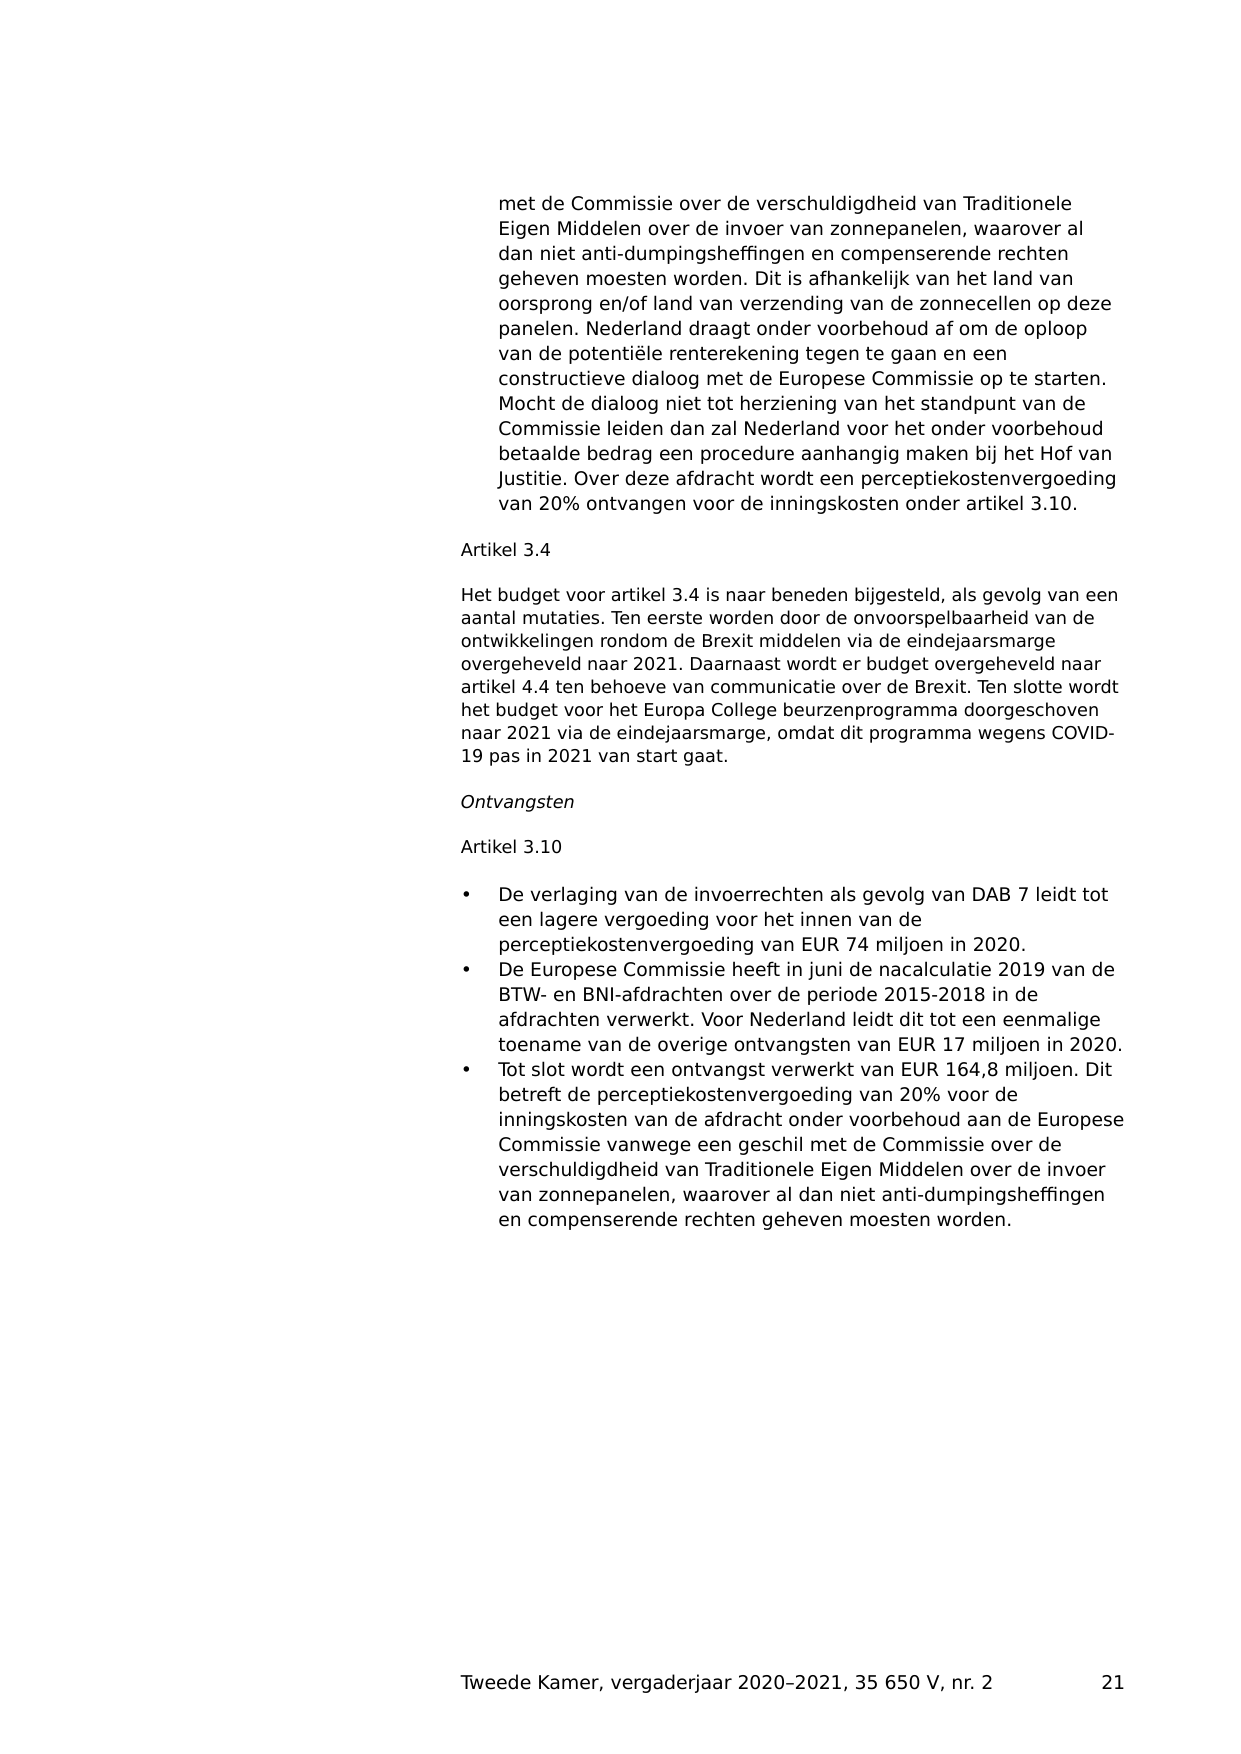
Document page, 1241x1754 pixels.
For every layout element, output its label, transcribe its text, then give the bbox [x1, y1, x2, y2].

list De verlaging van de invoerrechten als gevolg van DAB 7 leidt tot een lagere vergoeding voor het innen van de perceptiekostenvergoeding van EUR 74 miljoen in 2020. [461, 881, 1125, 956]
text Artikel 3.4 [461, 538, 1125, 561]
text Ontvangsten [461, 790, 1125, 813]
list met de Commissie over de verschuldigdheid van Traditionele Eigen Middelen over de invoer van zonnepanelen, waarover al dan niet anti-dumpingsheffingen en compenserende rechten geheven moesten worden. Dit is afhankelijk van het land van oorsprong en/of land van verzending van de zonnecellen op deze panelen. Nederland draagt onder voorbehoud af om de oploop van de potentiële renterekening tegen te gaan en een constructieve dialoog met de Europese Commissie op te starten. Mocht de dialoog niet tot herziening van het standpunt van de Commissie leiden dan zal Nederland voor het onder voorbehoud betaalde bedrag een procedure aanhangig maken bij het Hof van Justitie. Over deze afdracht wordt een perceptiekostenvergoeding van 20% ontvangen voor de inningskosten onder artikel 3.10. [461, 191, 1125, 516]
list De Europese Commissie heeft in juni de nacalculatie 2019 van de BTW- en BNI-afdrachten over de periode 2015-2018 in de afdrachten verwerkt. Voor Nederland leidt dit tot een eenmalige toename van de overige ontvangsten van EUR 17 miljoen in 2020. [461, 956, 1125, 1056]
list Tot slot wordt een ontvangst verwerkt van EUR 164,8 miljoen. Dit betreft de perceptiekostenvergoeding van 20% voor de inningskosten van de afdracht onder voorbehoud aan de Europese Commissie vanwege een geschil met de Commissie over de verschuldigdheid van Traditionele Eigen Middelen over de invoer van zonnepanelen, waarover al dan niet anti-dumpingsheffingen en compenserende rechten geheven moesten worden. [461, 1056, 1125, 1231]
text Het budget voor artikel 3.4 is naar beneden bijgesteld, als gevolg van een aantal mutaties. Ten eerste worden door de onvoorspelbaarheid van de ontwikkelingen rondom de Brexit middelen via de eindejaarsmarge overgeheveld naar 2021. Daarnaast wordt er budget overgeheveld naar artikel 4.4 ten behoeve van communicatie over de Brexit. Ten slotte wordt het budget voor het Europa College beurzenprogramma doorgeschoven naar 2021 via de eindejaarsmarge, omdat dit programma wegens COVID-19 pas in 2021 van start gaat. [461, 583, 1125, 767]
text Artikel 3.10 [461, 836, 1125, 858]
